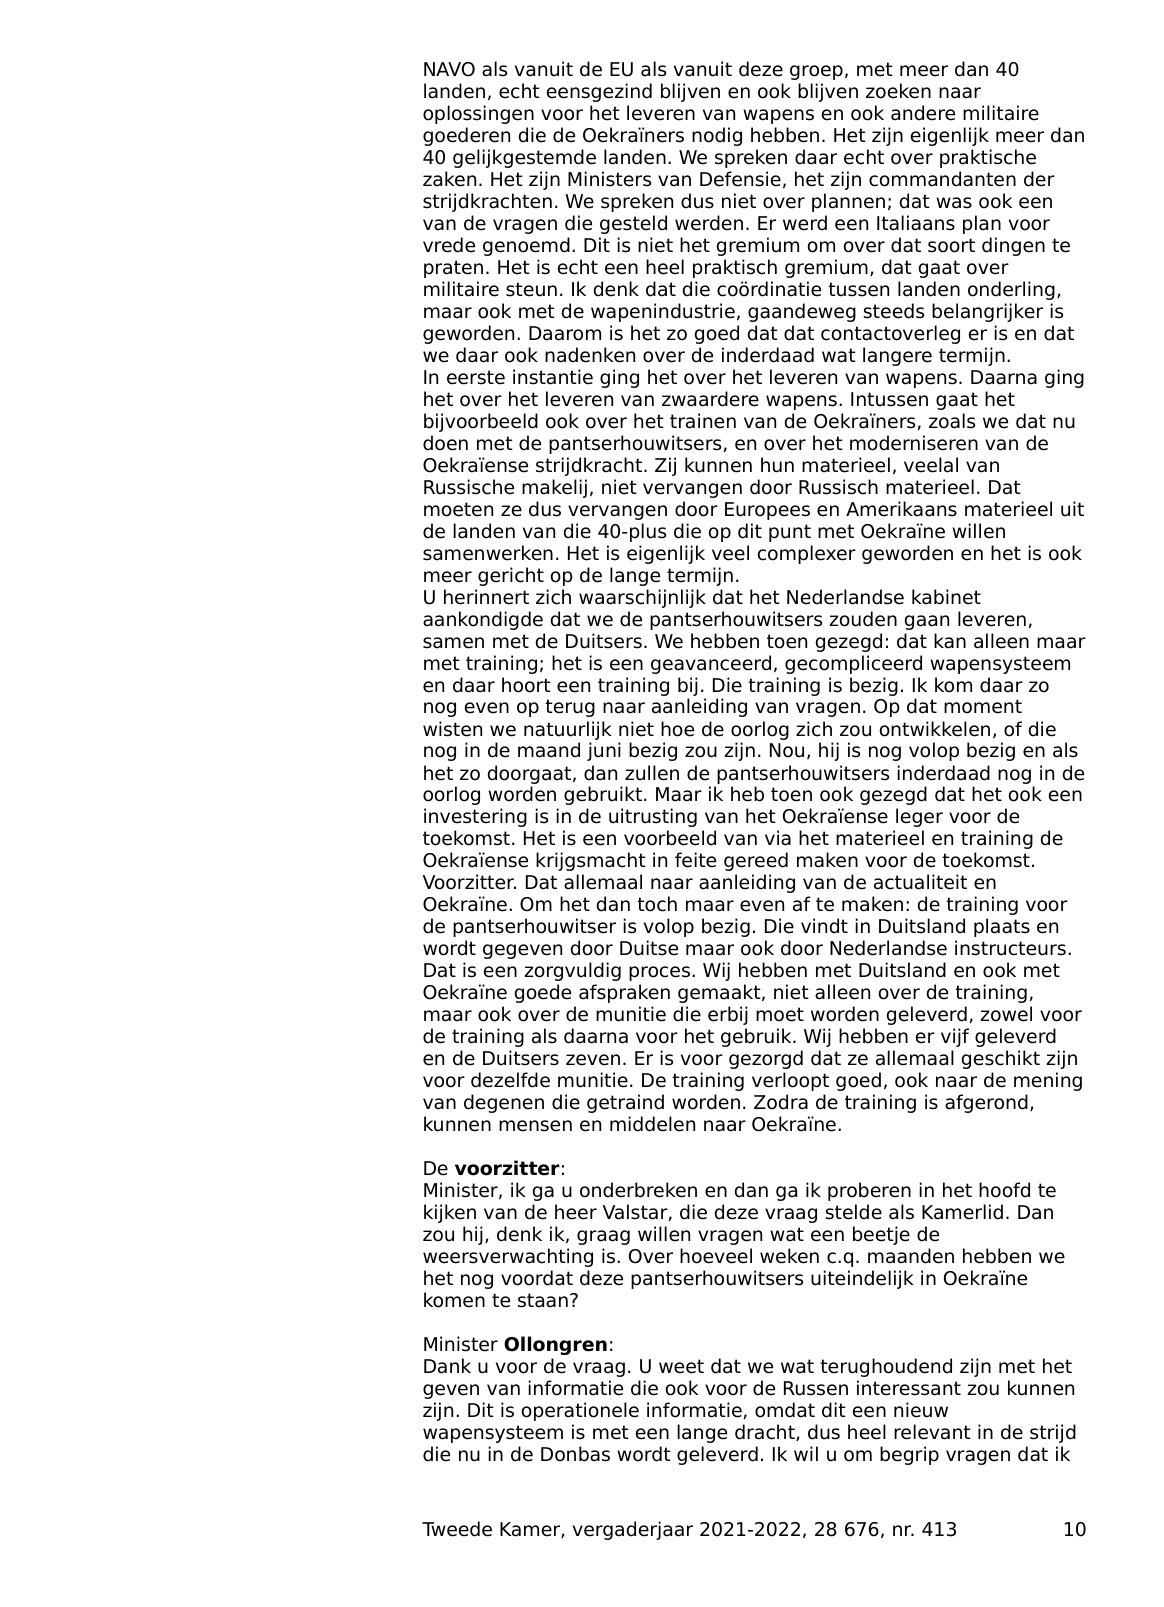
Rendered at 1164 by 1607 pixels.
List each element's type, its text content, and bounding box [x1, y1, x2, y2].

text Minister, ik ga u onderbreken en dan ga ik proberen in het hoofd te kijken van de heer Valstar, die deze vraag stelde als Kamerlid. Dan zou hij, denk ik, graag willen vragen wat een beetje de weersverwachting is. Over hoeveel weken c.q. maanden hebben we het nog voordat deze pantserhouwitsers uiteindelijk in Oekraïne komen te staan? [422, 1180, 1087, 1312]
text U herinnert zich waarschijnlijk dat het Nederlandse kabinet aankondigde dat we de pantserhouwitsers zouden gaan leveren, samen met de Duitsers. We hebben toen gezegd: dat kan alleen maar met training; het is een geavanceerd, gecompliceerd wapensysteem en daar hoort een training bij. Die training is bezig. Ik kom daar zo nog even op terug naar aanleiding van vragen. Op dat moment wisten we natuurlijk niet hoe de oorlog zich zou ontwikkelen, of die nog in de maand juni bezig zou zijn. Nou, hij is nog volop bezig en als het zo doorgaat, dan zullen de pantserhouwitsers inderdaad nog in de oorlog worden gebruikt. Maar ik heb toen ook gezegd dat het ook een investering is in de uitrusting van het Oekraïense leger voor de toekomst. Het is een voorbeeld van via het materieel en training de Oekraïense krijgsmacht in feite gereed maken voor de toekomst. [422, 587, 1087, 872]
text NAVO als vanuit de EU als vanuit deze groep, met meer dan 40 landen, echt eensgezind blijven en ook blijven zoeken naar oplossingen voor het leveren van wapens en ook andere militaire goederen die de Oekraïners nodig hebben. Het zijn eigenlijk meer dan 40 gelijkgestemde landen. We spreken daar echt over praktische zaken. Het zijn Ministers van Defensie, het zijn commandanten der strijdkrachten. We spreken dus niet over plannen; dat was ook een van de vragen die gesteld werden. Er werd een Italiaans plan voor vrede genoemd. Dit is niet het gremium om over dat soort dingen te praten. Het is echt een heel praktisch gremium, dat gaat over militaire steun. Ik denk dat die coördinatie tussen landen onderling, maar ook met de wapenindustrie, gaandeweg steeds belangrijker is geworden. Daarom is het zo goed dat dat contactoverleg er is en dat we daar ook nadenken over de inderdaad wat langere termijn. [422, 59, 1087, 367]
text De voorzitter: [422, 1158, 1087, 1180]
text Minister Ollongren: [422, 1334, 1087, 1356]
text In eerste instantie ging het over het leveren van wapens. Daarna ging het over het leveren van zwaardere wapens. Intussen gaat het bijvoorbeeld ook over het trainen van de Oekraïners, zoals we dat nu doen met de pantserhouwitsers, en over het moderniseren van de Oekraïense strijdkracht. Zij kunnen hun materieel, veelal van Russische makelij, niet vervangen door Russisch materieel. Dat moeten ze dus vervangen door Europees en Amerikaans materieel uit de landen van die 40-plus die op dit punt met Oekraïne willen samenwerken. Het is eigenlijk veel complexer geworden en het is ook meer gericht op de lange termijn. [422, 367, 1087, 587]
text Dank u voor de vraag. U weet dat we wat terughoudend zijn met het geven van informatie die ook voor de Russen interessant zou kunnen zijn. Dit is operationele informatie, omdat dit een nieuw wapensysteem is met een lange dracht, dus heel relevant in de strijd die nu in de Donbas wordt geleverd. Ik wil u om begrip vragen dat ik [422, 1356, 1087, 1466]
text Voorzitter. Dat allemaal naar aanleiding van de actualiteit en Oekraïne. Om het dan toch maar even af te maken: de training voor de pantserhouwitser is volop bezig. Die vindt in Duitsland plaats en wordt gegeven door Duitse maar ook door Nederlandse instructeurs. Dat is een zorgvuldig proces. Wij hebben met Duitsland en ook met Oekraïne goede afspraken gemaakt, niet alleen over de training, maar ook over de munitie die erbij moet worden geleverd, zowel voor de training als daarna voor het gebruik. Wij hebben er vijf geleverd en de Duitsers zeven. Er is voor gezorgd dat ze allemaal geschikt zijn voor dezelfde munitie. De training verloopt goed, ook naar de mening van degenen die getraind worden. Zodra de training is afgerond, kunnen mensen en middelen naar Oekraïne. [422, 872, 1087, 1136]
